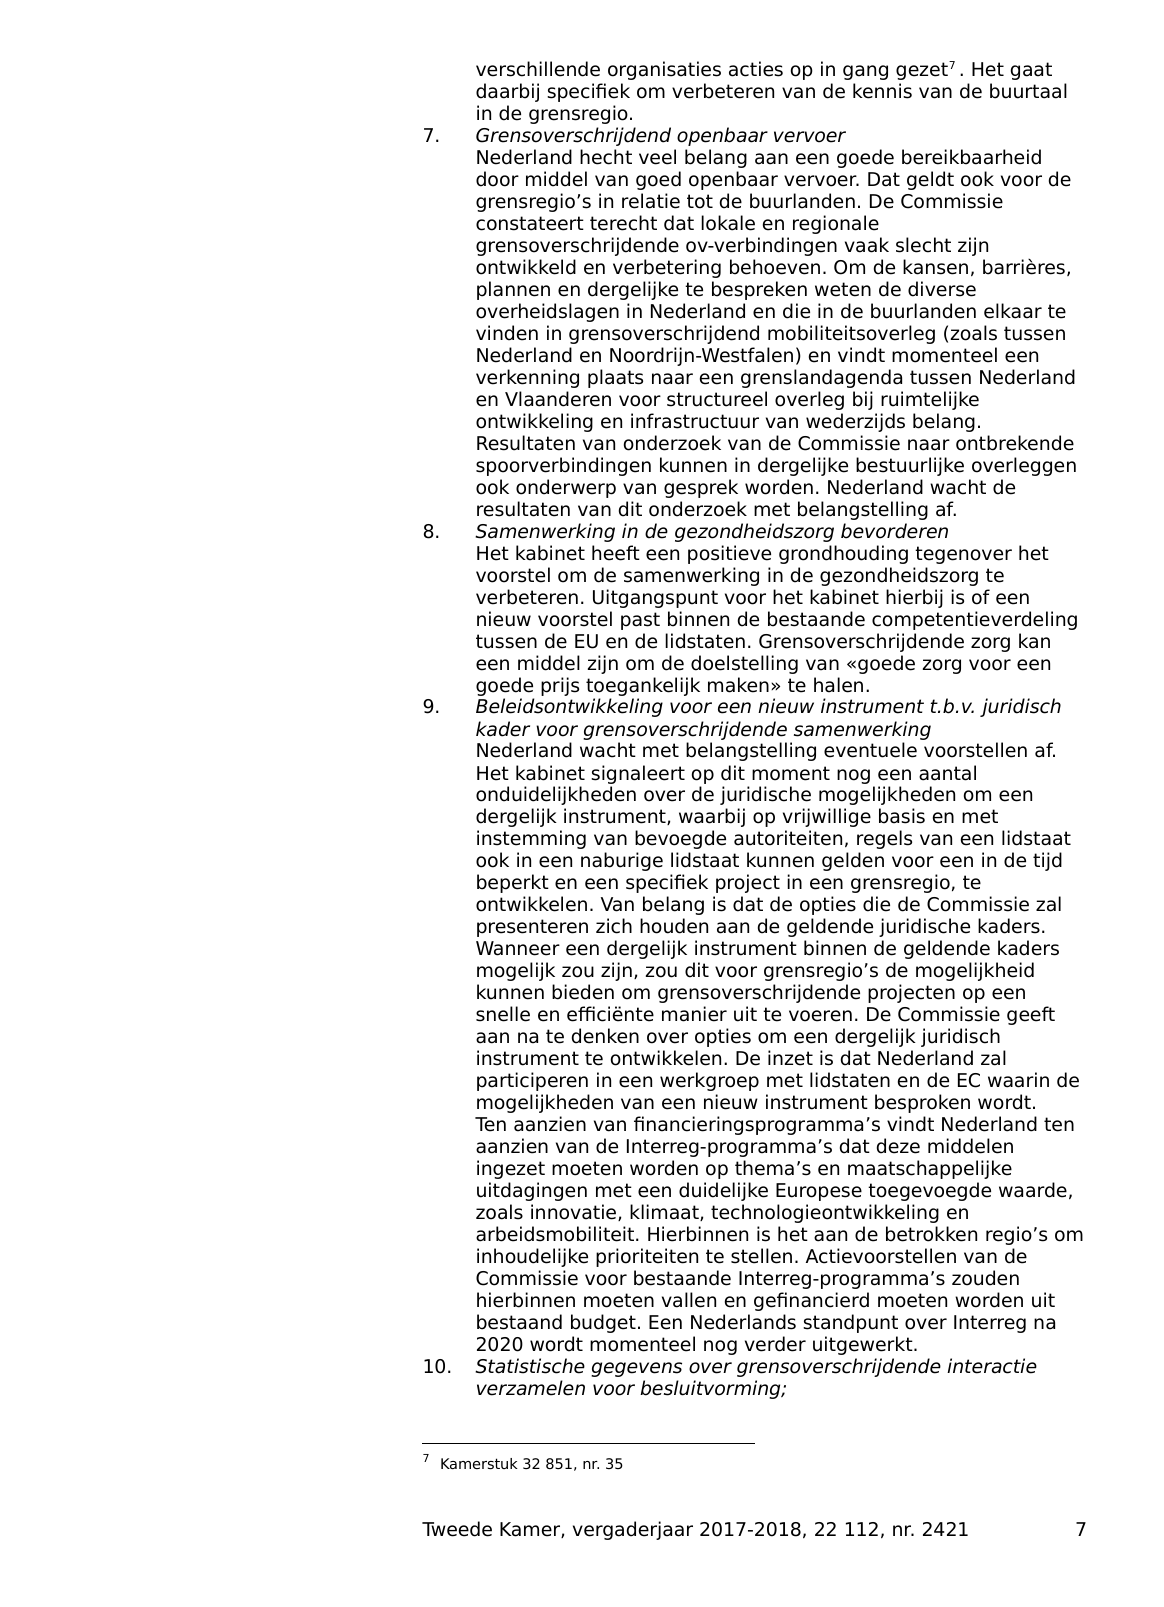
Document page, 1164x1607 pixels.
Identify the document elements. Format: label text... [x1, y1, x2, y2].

text Nederland hecht veel belang aan een goede bereikbaarheid door middel van goed openbaar vervoer. Dat geldt ook voor de grensregio’s in relatie tot de buurlanden. De Commissie constateert terecht dat lokale en regionale grensoverschrijdende ov-verbindingen vaak slecht zijn ontwikkeld en verbetering behoeven. Om de kansen, barrières, plannen en dergelijke te bespreken weten de diverse overheidslagen in Nederland en die in de buurlanden elkaar te vinden in grensoverschrijdend mobiliteitsoverleg (zoals tussen Nederland en Noordrijn-Westfalen) en vindt momenteel een verkenning plaats naar een grenslandagenda tussen Nederland en Vlaanderen voor structureel overleg bij ruimtelijke ontwikkeling en infrastructuur van wederzijds belang. Resultaten van onderzoek van de Commissie naar ontbrekende spoorverbindingen kunnen in dergelijke bestuurlijke overleggen ook onderwerp van gesprek worden. Nederland wacht de resultaten van dit onderzoek met belangstelling af. [475, 147, 1087, 521]
text 8. Samenwerking in de gezondheidszorg bevorderen [422, 521, 1087, 543]
text Het kabinet heeft een positieve grondhouding tegenover het voorstel om de samenwerking in de gezondheidszorg te verbeteren. Uitgangspunt voor het kabinet hierbij is of een nieuw voorstel past binnen de bestaande competentieverdeling tussen de EU en de lidstaten. Grensoverschrijdende zorg kan een middel zijn om de doelstelling van «goede zorg voor een goede prijs toegankelijk maken» te halen. [475, 543, 1087, 696]
text 10. Statistische gegevens over grensoverschrijdende interactie verzamelen voor besluitvorming; [422, 1356, 1087, 1400]
text Kamerstuk 32 851, nr. 35 [422, 1452, 1087, 1474]
text Nederland wacht met belangstelling eventuele voorstellen af. Het kabinet signaleert op dit moment nog een aantal onduidelijkheden over de juridische mogelijkheden om een dergelijk instrument, waarbij op vrijwillige basis en met instemming van bevoegde autoriteiten, regels van een lidstaat ook in een naburige lidstaat kunnen gelden voor een in de tijd beperkt en een specifiek project in een grensregio, te ontwikkelen. Van belang is dat de opties die de Commissie zal presenteren zich houden aan de geldende juridische kaders. Wanneer een dergelijk instrument binnen de geldende kaders mogelijk zou zijn, zou dit voor grensregio’s de mogelijkheid kunnen bieden om grensoverschrijdende projecten op een snelle en efficiënte manier uit te voeren. De Commissie geeft aan na te denken over opties om een dergelijk juridisch instrument te ontwikkelen. De inzet is dat Nederland zal participeren in een werkgroep met lidstaten en de EC waarin de mogelijkheden van een nieuw instrument besproken wordt. [475, 740, 1087, 1114]
text 7. Grensoverschrijdend openbaar vervoer [422, 125, 1087, 147]
text verschillende organisaties acties op in gang gezet. Het gaat daarbij specifiek om verbeteren van de kennis van de buurtaal in de grensregio. [475, 59, 1087, 125]
text 9. Beleidsontwikkeling voor een nieuw instrument t.b.v. juridisch kader voor grensoverschrijdende samenwerking [422, 696, 1087, 740]
text Ten aanzien van financieringsprogramma’s vindt Nederland ten aanzien van de Interreg-programma’s dat deze middelen ingezet moeten worden op thema’s en maatschappelijke uitdagingen met een duidelijke Europese toegevoegde waarde, zoals innovatie, klimaat, technologieontwikkeling en arbeidsmobiliteit. Hierbinnen is het aan de betrokken regio’s om inhoudelijke prioriteiten te stellen. Actievoorstellen van de Commissie voor bestaande Interreg-programma’s zouden hierbinnen moeten vallen en gefinancierd moeten worden uit bestaand budget. Een Nederlands standpunt over Interreg na 2020 wordt momenteel nog verder uitgewerkt. [475, 1114, 1087, 1356]
